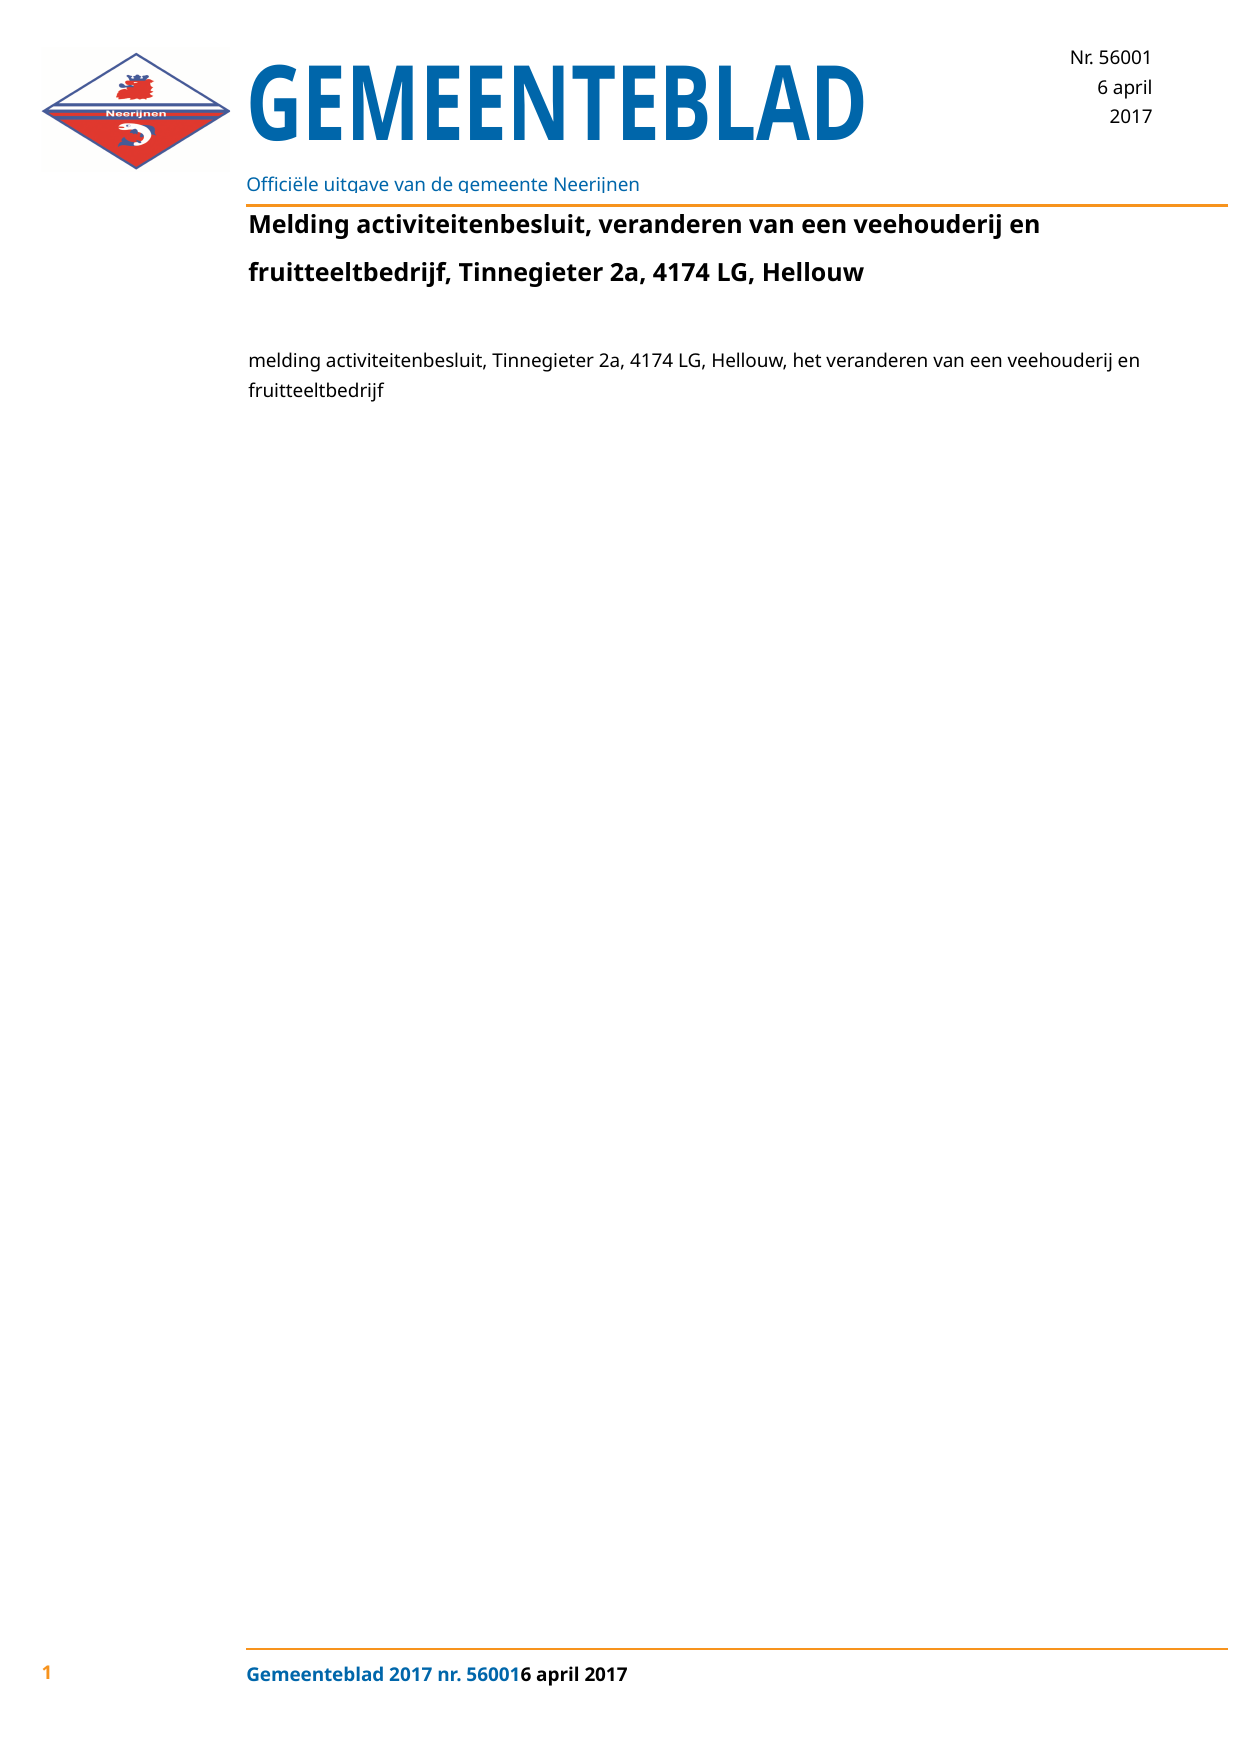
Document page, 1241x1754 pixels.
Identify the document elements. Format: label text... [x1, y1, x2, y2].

picture [41, 47, 231, 172]
table_header melding activiteitenbesluit, Tinnegieter 2a, 4174 LG, Hellouw, het veranderen van een veehouderij en fruitteeltbedrijf [248, 348, 1152, 403]
text Melding activiteitenbesluit, veranderen van een veehouderij en fruitteeltbedrijf, Tinnegieter 2a, 4174 LG, Hellouw [248, 207, 1152, 288]
